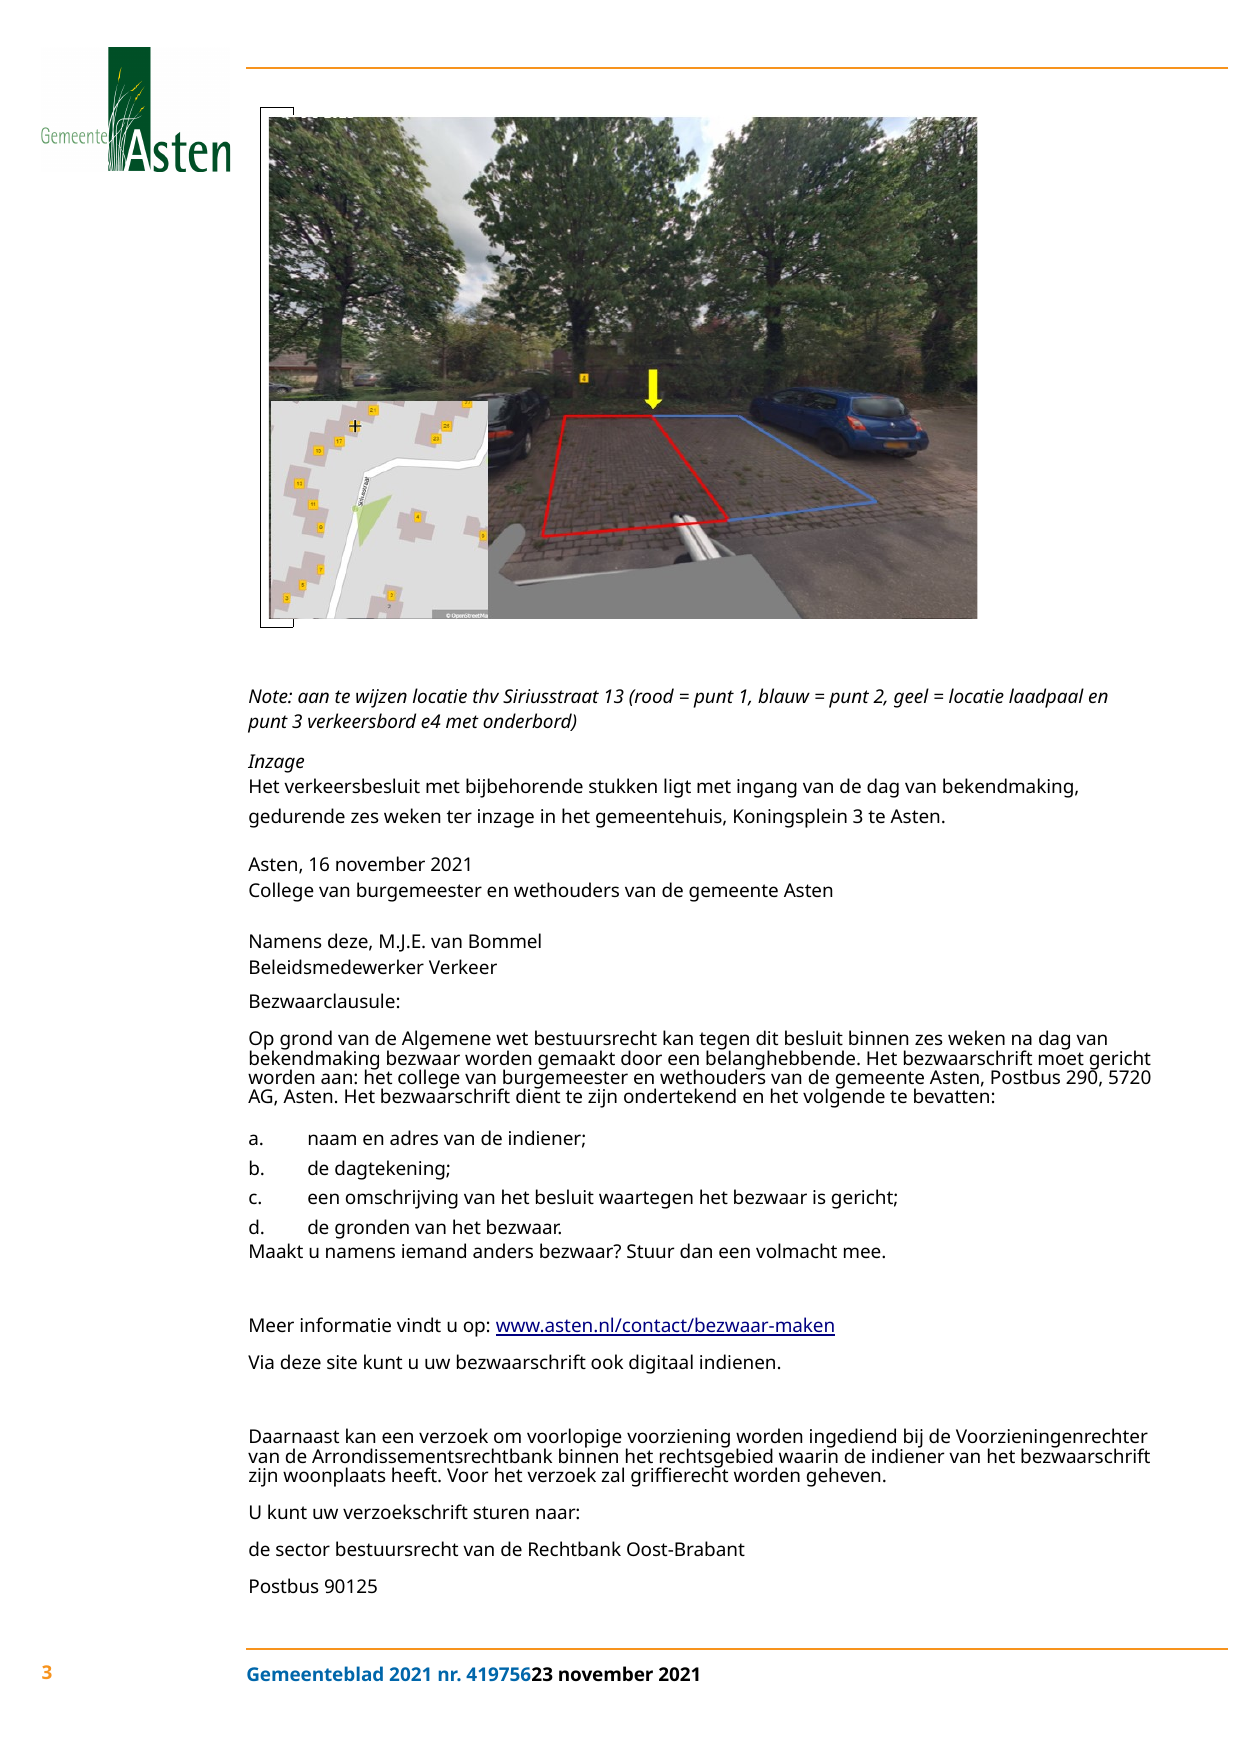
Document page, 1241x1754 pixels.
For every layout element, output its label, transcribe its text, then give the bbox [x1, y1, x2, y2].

text College van burgemeester en wethouders van de gemeente Asten [248, 877, 1152, 902]
picture [41, 47, 231, 172]
text Daarnaast kan een verzoek om voorlopige voorziening worden ingediend bij de Voorzieningenrechter van de Arrondissementsrechtbank binnen het rechtsgebied waarin de indiener van het bezwaarschrift zijn woonplaats heeft. Voor het verzoek zal griffierecht worden geheven. [248, 1428, 1152, 1486]
text Via deze site kunt u uw bezwaarschrift ook digitaal indienen. [248, 1354, 1152, 1374]
list naam en adres van de indiener; [248, 1125, 1152, 1151]
text de sector bestuursrecht van de Rechtbank Oost-Brabant [248, 1541, 1152, 1560]
list de dagtekening; [248, 1155, 1152, 1180]
text Postbus 90125 [248, 1578, 1152, 1597]
list een omschrijving van het besluit waartegen het bezwaar is gericht; [248, 1184, 1152, 1210]
text Meer informatie vindt u op: www.asten.nl/contact/bezwaar-maken [248, 1317, 1152, 1337]
text Bezwaarclausule: [248, 993, 1152, 1013]
text Beleidsmedewerker Verkeer [248, 954, 1152, 980]
list de gronden van het bezwaar. [248, 1214, 1152, 1239]
text Inzage [248, 748, 1152, 774]
text Namens deze, M.J.E. van Bommel [248, 928, 1152, 954]
text Asten, 16 november 2021 [248, 851, 1152, 877]
text U kunt uw verzoekschrift sturen naar: [248, 1504, 1152, 1523]
picture [268, 115, 978, 619]
text Note: aan te wijzen locatie thv Siriusstraat 13 (rood = punt 1, blauw = punt 2, geel = locatie laadpaal en punt 3 verkeersbord e4 met onderbord) [248, 683, 1152, 734]
text Maakt u namens iemand anders bezwaar? Stuur dan een volmacht mee. [248, 1243, 1152, 1263]
text Op grond van de Algemene wet bestuursrecht kan tegen dit besluit binnen zes weken na dag van bekendmaking bezwaar worden gemaakt door een belanghebbende. Het bezwaarschrift moet gericht worden aan: het college van burgemeester en wethouders van de gemeente Asten, Postbus 290, 5720 AG, Asten. Het bezwaarschrift dient te zijn ondertekend en het volgende te bevatten: [248, 1030, 1152, 1107]
text Het verkeersbesluit met bijbehorende stukken ligt met ingang van de dag van bekendmaking, gedurende zes weken ter inzage in het gemeentehuis, Koningsplein 3 te Asten. [248, 774, 1152, 829]
